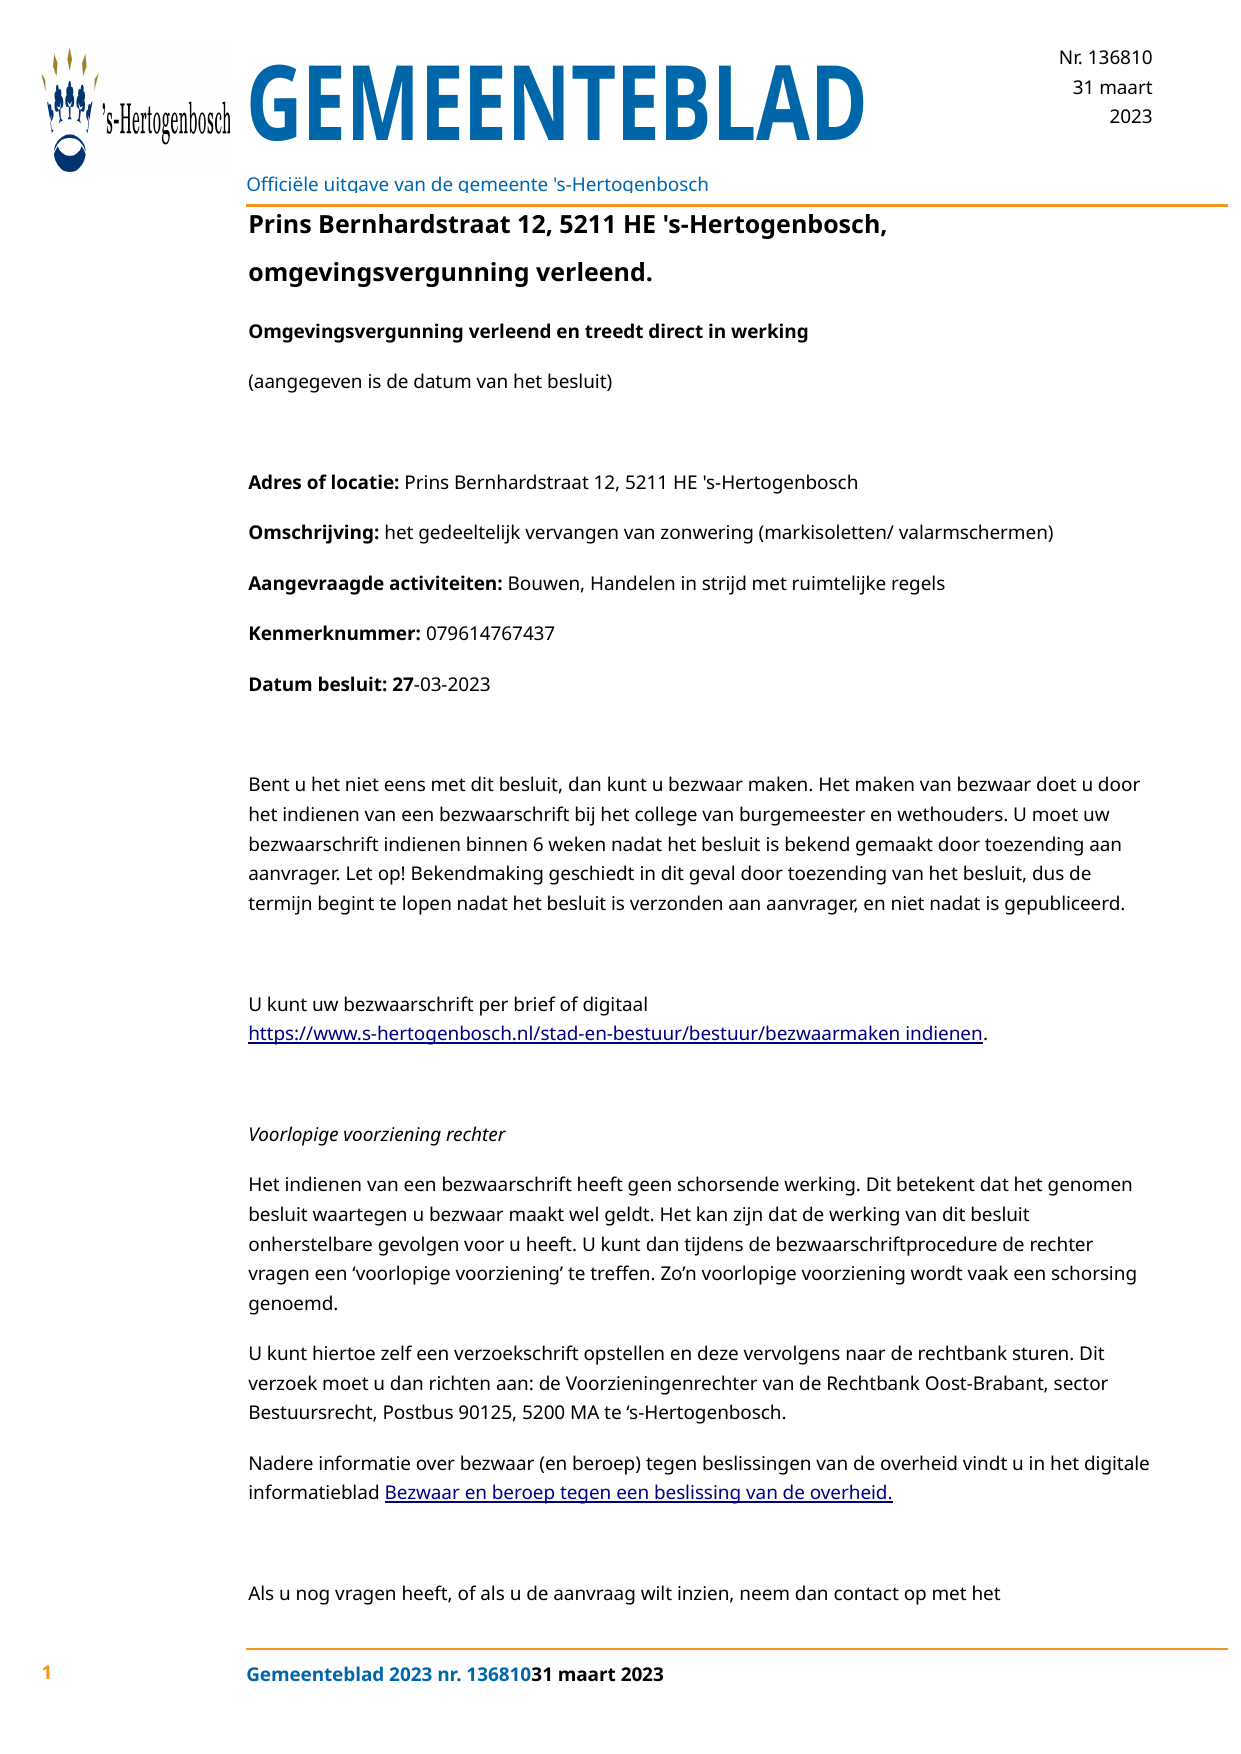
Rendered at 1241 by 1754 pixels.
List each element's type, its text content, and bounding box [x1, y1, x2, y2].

text Prins Bernhardstraat 12, 5211 HE 's-Hertogenbosch, omgevingsvergunning verleend. [248, 207, 1152, 288]
picture [41, 47, 231, 172]
text Omgevingsvergunning verleend en treedt direct in werking [248, 318, 1152, 344]
text Als u nog vragen heeft, of als u de aanvraag wilt inzien, neem dan contact op met het [248, 1580, 1152, 1606]
text Adres of locatie: Prins Bernhardstraat 12, 5211 HE 's-Hertogenbosch [248, 469, 1152, 495]
text U kunt hiertoe zelf een verzoekschrift opstellen en deze vervolgens naar de rechtbank sturen. Dit verzoek moet u dan richten aan: de Voorzieningenrechter van de Rechtbank Oost-Brabant, sector Bestuursrecht, Postbus 90125, 5200 MA te ‘s-Hertogenbosch. [248, 1340, 1152, 1425]
text (aangegeven is de datum van het besluit) [248, 368, 1152, 394]
text Omschrijving: het gedeeltelijk vervangen van zonwering (markisoletten/ valarmschermen) [248, 519, 1152, 545]
text Aangevraagde activiteiten: Bouwen, Handelen in strijd met ruimtelijke regels [248, 570, 1152, 596]
text Kenmerknummer: 079614767437 [248, 620, 1152, 646]
text Bent u het niet eens met dit besluit, dan kunt u bezwaar maken. Het maken van bezwaar doet u door het indienen van een bezwaarschrift bij het college van burgemeester en wethouders. U moet uw bezwaarschrift indienen binnen 6 weken nadat het besluit is bekend gemaakt door toezending aan aanvrager. Let op! Bekendmaking geschiedt in dit geval door toezending van het besluit, dus de termijn begint te lopen nadat het besluit is verzonden aan aanvrager, en niet nadat is gepubliceerd. [248, 772, 1152, 916]
text Voorlopige voorziening rechter [248, 1121, 1152, 1147]
text Het indienen van een bezwaarschrift heeft geen schorsende werking. Dit betekent dat het genomen besluit waartegen u bezwaar maakt wel geldt. Het kan zijn dat de werking van dit besluit onherstelbare gevolgen voor u heeft. U kunt dan tijdens de bezwaarschriftprocedure de rechter vragen een ‘voorlopige voorziening’ te treffen. Zo’n voorlopige voorziening wordt vaak een schorsing genoemd. [248, 1172, 1152, 1316]
text U kunt uw bezwaarschrift per brief of digitaal https://www.s-hertogenbosch.nl/stad-en-bestuur/bestuur/bezwaarmaken indienen. [248, 991, 1152, 1046]
text Nadere informatie over bezwaar (en beroep) tegen beslissingen van de overheid vindt u in het digitale informatieblad Bezwaar en beroep tegen een beslissing van de overheid. [248, 1450, 1152, 1505]
text Datum besluit: 27-03-2023 [248, 671, 1152, 697]
